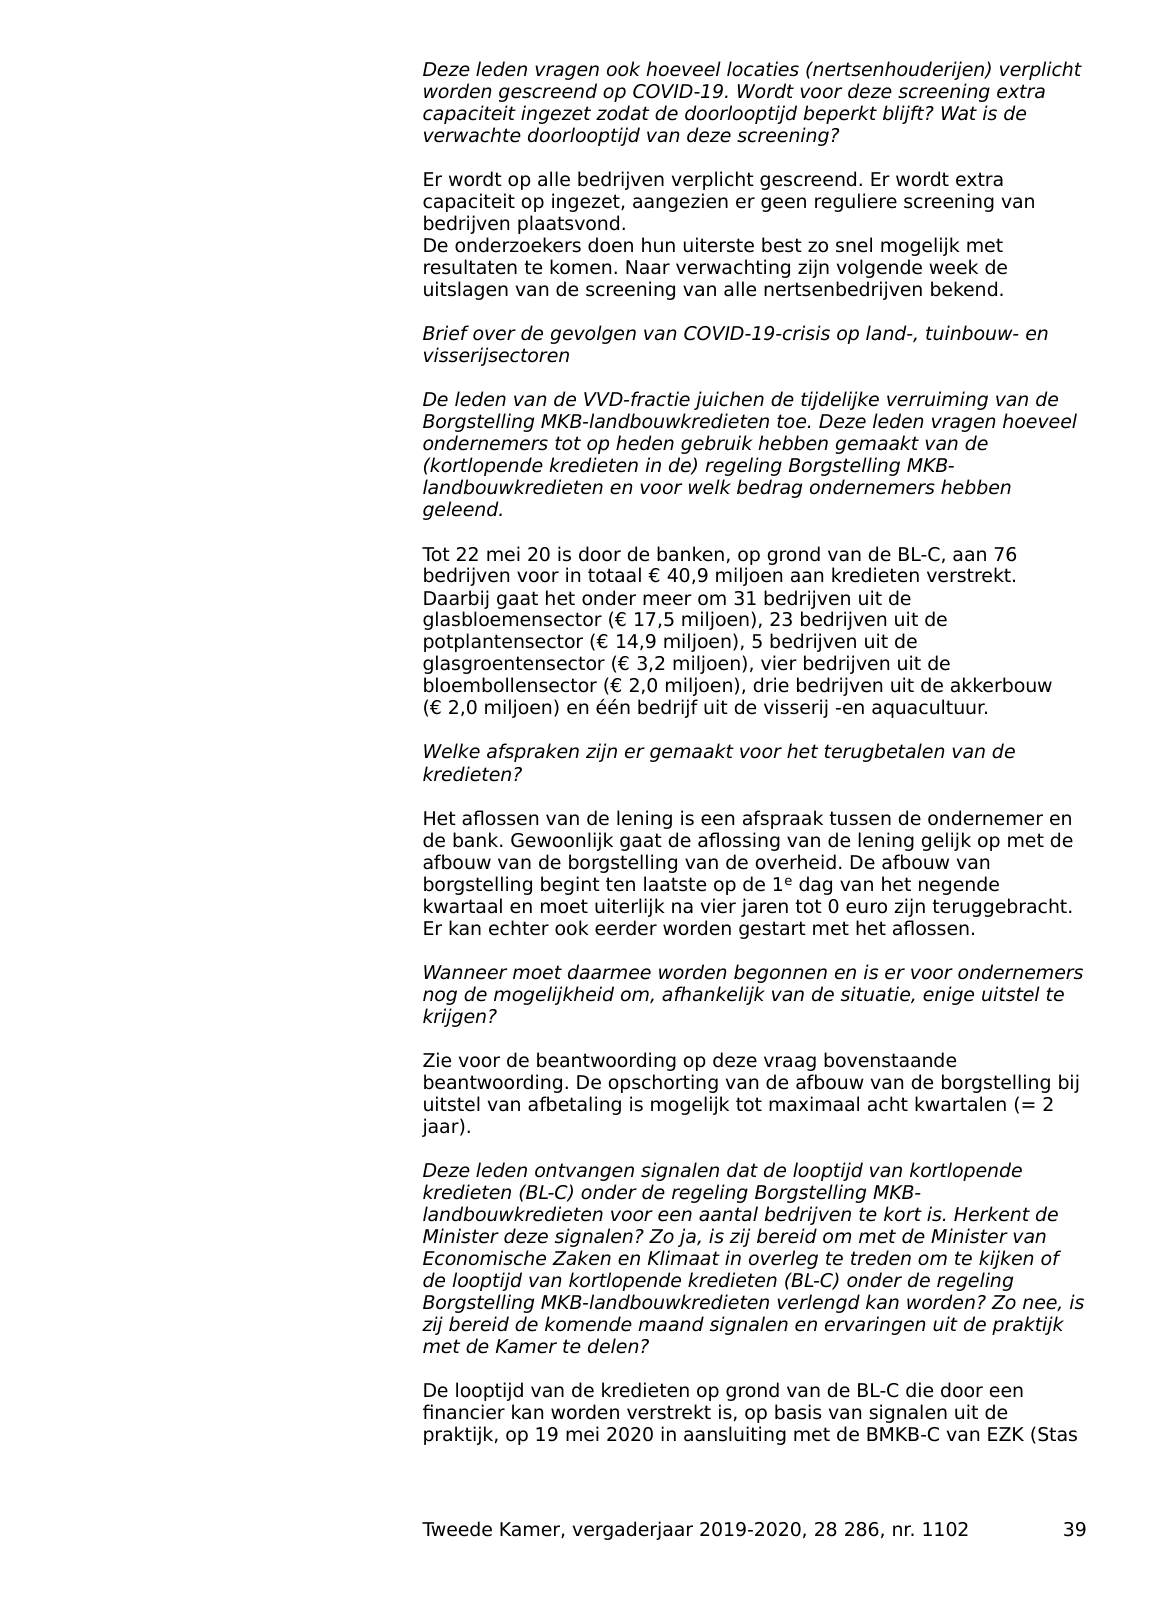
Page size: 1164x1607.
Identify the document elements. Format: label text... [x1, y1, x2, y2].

text Welke afspraken zijn er gemaakt voor het terugbetalen van de kredieten? [422, 741, 1087, 785]
text Tot 22 mei 20 is door de banken, op grond van de BL-C, aan 76 bedrijven voor in totaal € 40,9 miljoen aan kredieten verstrekt. Daarbij gaat het onder meer om 31 bedrijven uit de glasbloemensector (€ 17,5 miljoen), 23 bedrijven uit de potplantensector (€ 14,9 miljoen), 5 bedrijven uit de glasgroentensector (€ 3,2 miljoen), vier bedrijven uit de bloembollensector (€ 2,0 miljoen), drie bedrijven uit de akkerbouw (€ 2,0 miljoen) en één bedrijf uit de visserij -en aquacultuur. [422, 543, 1087, 719]
text De onderzoekers doen hun uiterste best zo snel mogelijk met resultaten te komen. Naar verwachting zijn volgende week de uitslagen van de screening van alle nertsenbedrijven bekend. [422, 235, 1087, 301]
text De leden van de VVD-fractie juichen de tijdelijke verruiming van de Borgstelling MKB-landbouwkredieten toe. Deze leden vragen hoeveel ondernemers tot op heden gebruik hebben gemaakt van de (kortlopende kredieten in de) regeling Borgstelling MKB-landbouwkredieten en voor welk bedrag ondernemers hebben geleend. [422, 389, 1087, 521]
text Brief over de gevolgen van COVID-19-crisis op land-, tuinbouw- en visserijsectoren [422, 323, 1087, 367]
text Er wordt op alle bedrijven verplicht gescreend. Er wordt extra capaciteit op ingezet, aangezien er geen reguliere screening van bedrijven plaatsvond. [422, 169, 1087, 235]
text De looptijd van de kredieten op grond van de BL-C die door een financier kan worden verstrekt is, op basis van signalen uit de praktijk, op 19 mei 2020 in aansluiting met de BMKB-C van EZK (Stas [422, 1380, 1087, 1446]
text Wanneer moet daarmee worden begonnen en is er voor ondernemers nog de mogelijkheid om, afhankelijk van de situatie, enige uitstel te krijgen? [422, 962, 1087, 1028]
text Deze leden ontvangen signalen dat de looptijd van kortlopende kredieten (BL-C) onder de regeling Borgstelling MKB-landbouwkredieten voor een aantal bedrijven te kort is. Herkent de Minister deze signalen? Zo ja, is zij bereid om met de Minister van Economische Zaken en Klimaat in overleg te treden om te kijken of de looptijd van kortlopende kredieten (BL-C) onder de regeling Borgstelling MKB-landbouwkredieten verlengd kan worden? Zo nee, is zij bereid de komende maand signalen en ervaringen uit de praktijk met de Kamer te delen? [422, 1160, 1087, 1358]
text Deze leden vragen ook hoeveel locaties (nertsenhouderijen) verplicht worden gescreend op COVID-19. Wordt voor deze screening extra capaciteit ingezet zodat de doorlooptijd beperkt blijft? Wat is de verwachte doorlooptijd van deze screening? [422, 59, 1087, 147]
text Zie voor de beantwoording op deze vraag bovenstaande beantwoording. De opschorting van de afbouw van de borgstelling bij uitstel van afbetaling is mogelijk tot maximaal acht kwartalen (= 2 jaar). [422, 1050, 1087, 1138]
text Het aflossen van de lening is een afspraak tussen de ondernemer en de bank. Gewoonlijk gaat de aflossing van de lening gelijk op met de afbouw van de borgstelling van de overheid. De afbouw van borgstelling begint ten laatste op de 1e dag van het negende kwartaal en moet uiterlijk na vier jaren tot 0 euro zijn teruggebracht. Er kan echter ook eerder worden gestart met het aflossen. [422, 808, 1087, 939]
